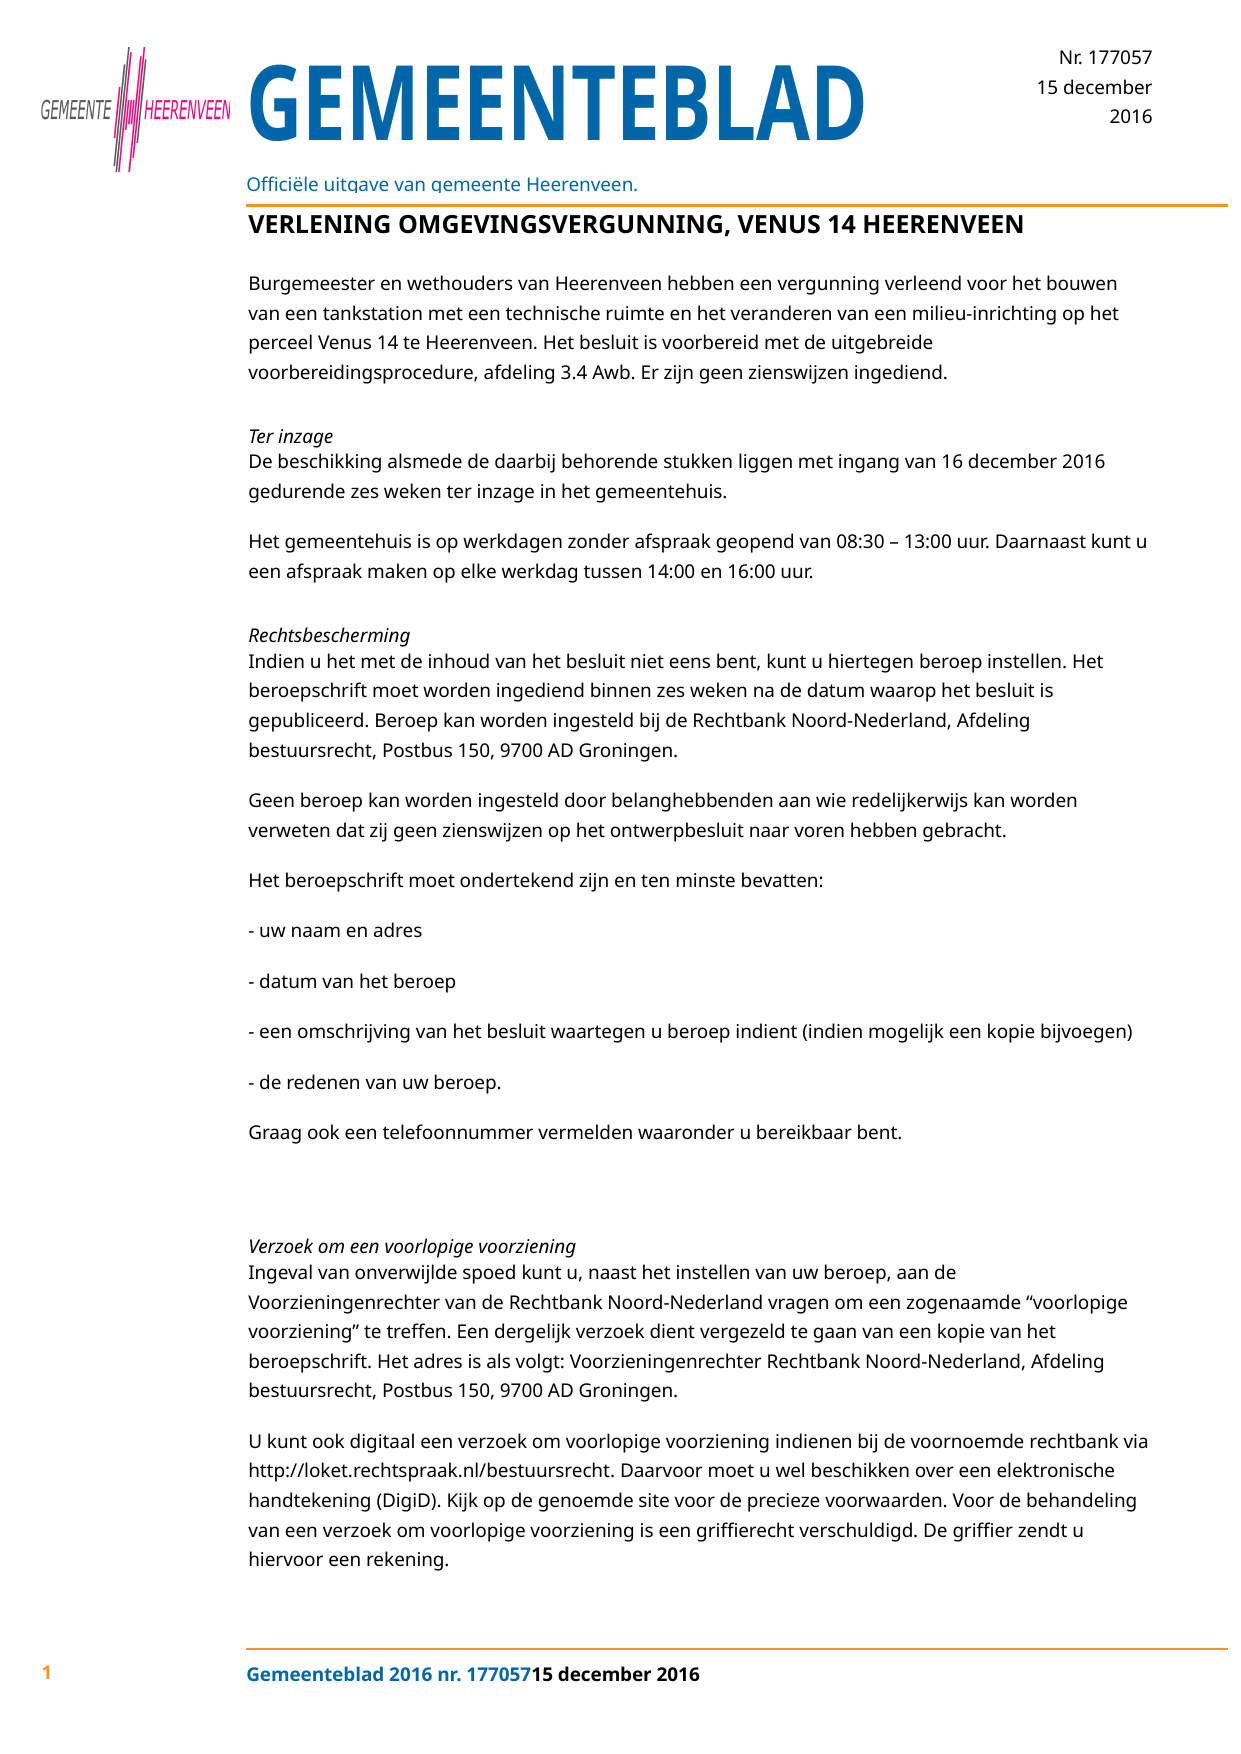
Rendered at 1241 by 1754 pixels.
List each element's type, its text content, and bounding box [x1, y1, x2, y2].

text De beschikking alsmede de daarbij behorende stukken liggen met ingang van 16 december 2016 gedurende zes weken ter inzage in het gemeentehuis. [248, 449, 1152, 504]
text Het beroepschrift moet ondertekend zijn en ten minste bevatten: [248, 867, 1152, 893]
text Het gemeentehuis is op werkdagen zonder afspraak geopend van 08:30 – 13:00 uur. Daarnaast kunt u een afspraak maken op elke werkdag tussen 14:00 en 16:00 uur. [248, 529, 1152, 584]
text U kunt ook digitaal een verzoek om voorlopige voorziening indienen bij de voornoemde rechtbank via http://loket.rechtspraak.nl/bestuursrecht. Daarvoor moet u wel beschikken over een elektronische handtekening (DigiD). Kijk op de genoemde site voor de precieze voorwaarden. Voor de behandeling van een verzoek om voorlopige voorziening is een griffierecht verschuldigd. De griffier zendt u hiervoor een rekening. [248, 1428, 1152, 1572]
text Indien u het met de inhoud van het besluit niet eens bent, kunt u hiertegen beroep instellen. Het beroepschrift moet worden ingediend binnen zes weken na de datum waarop het besluit is gepubliceerd. Beroep kan worden ingesteld bij de Rechtbank Noord-Nederland, Afdeling bestuursrecht, Postbus 150, 9700 AD Groningen. [248, 648, 1152, 762]
text - de redenen van uw beroep. [248, 1069, 1152, 1094]
picture [41, 47, 231, 172]
text Burgemeester en wethouders van Heerenveen hebben een vergunning verleend voor het bouwen van een tankstation met een technische ruimte en het veranderen van een milieu-inrichting op het perceel Venus 14 te Heerenveen. Het besluit is voorbereid met de uitgebreide voorbereidingsprocedure, afdeling 3.4 Awb. Er zijn geen zienswijzen ingediend. [248, 270, 1152, 385]
text Geen beroep kan worden ingesteld door belanghebbenden aan wie redelijkerwijs kan worden verweten dat zij geen zienswijzen op het ontwerpbesluit naar voren hebben gebracht. [248, 787, 1152, 842]
text Verzoek om een voorlopige voorziening [248, 1234, 1152, 1259]
text VERLENING OMGEVINGSVERGUNNING, VENUS 14 HEERENVEEN [248, 207, 1152, 241]
text Rechtsbescherming [248, 622, 1152, 648]
text Ter inzage [248, 423, 1152, 449]
text Graag ook een telefoonnummer vermelden waaronder u bereikbaar bent. [248, 1119, 1152, 1145]
text Ingeval van onverwijlde spoed kunt u, naast het instellen van uw beroep, aan de Voorzieningenrechter van de Rechtbank Noord-Nederland vragen om een zogenaamde “voorlopige voorziening” te treffen. Een dergelijk verzoek dient vergezeld te gaan van een kopie van het beroepschrift. Het adres is als volgt: Voorzieningenrechter Rechtbank Noord-Nederland, Afdeling bestuursrecht, Postbus 150, 9700 AD Groningen. [248, 1259, 1152, 1403]
text - datum van het beroep [248, 968, 1152, 994]
text - een omschrijving van het besluit waartegen u beroep indient (indien mogelijk een kopie bijvoegen) [248, 1018, 1152, 1044]
text - uw naam en adres [248, 918, 1152, 943]
